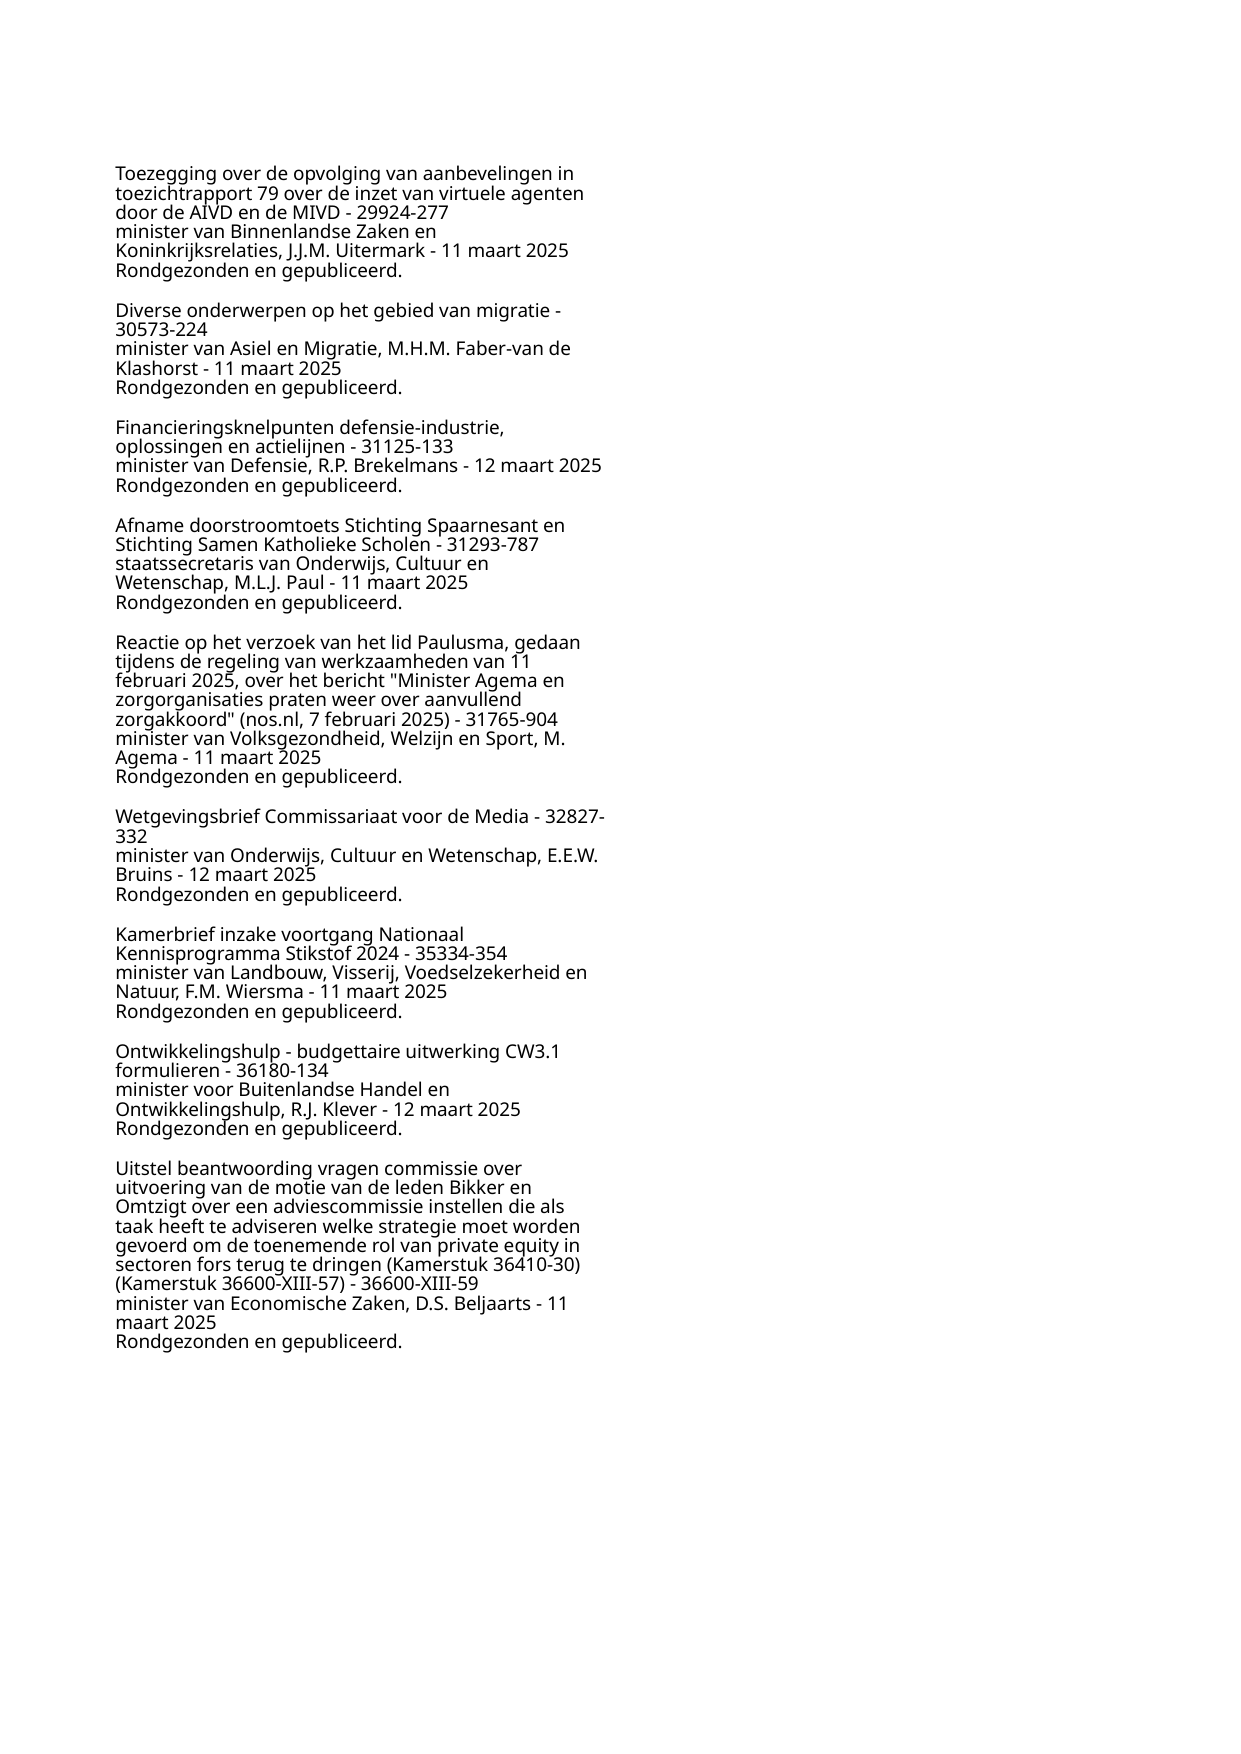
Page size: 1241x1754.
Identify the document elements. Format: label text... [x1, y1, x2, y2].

text Wetgevingsbrief Commissariaat voor de Media - 32827-332 [115, 808, 605, 847]
text minister van Landbouw, Visserij, Voedselzekerheid en Natuur, F.M. Wiersma - 11 maart 2025 [115, 964, 605, 1003]
text Uitstel beantwoording vragen commissie over uitvoering van de motie van de leden Bikker en Omtzigt over een adviescommissie instellen die als taak heeft te adviseren welke strategie moet worden gevoerd om de toenemende rol van private equity in sectoren fors terug te dringen (Kamerstuk 36410-30) (Kamerstuk 36600-XIII-57) - 36600-XIII-59 [115, 1160, 605, 1295]
text minister voor Buitenlandse Handel en Ontwikkelingshulp, R.J. Klever - 12 maart 2025 [115, 1081, 605, 1120]
text minister van Asiel en Migratie, M.H.M. Faber-van de Klashorst - 11 maart 2025 [115, 340, 605, 379]
text staatssecretaris van Onderwijs, Cultuur en Wetenschap, M.L.J. Paul - 11 maart 2025 [115, 555, 605, 594]
text minister van Binnenlandse Zaken en Koninkrijksrelaties, J.J.M. Uitermark - 11 maart 2025 [115, 223, 605, 262]
text Rondgezonden en gepubliceerd. [115, 1003, 605, 1022]
text Rondgezonden en gepubliceerd. [115, 768, 605, 788]
text Rondgezonden en gepubliceerd. [115, 594, 605, 613]
text Kamerbrief inzake voortgang Nationaal Kennisprogramma Stikstof 2024 - 35334-354 [115, 926, 605, 964]
text minister van Economische Zaken, D.S. Beljaarts - 11 maart 2025 [115, 1295, 605, 1333]
text minister van Defensie, R.P. Brekelmans - 12 maart 2025 [115, 457, 605, 477]
text Toezegging over de opvolging van aanbevelingen in toezichtrapport 79 over de inzet van virtuele agenten door de AIVD en de MIVD - 29924-277 [115, 165, 605, 223]
text Ontwikkelingshulp - budgettaire uitwerking CW3.1 formulieren - 36180-134 [115, 1043, 605, 1081]
text Rondgezonden en gepubliceerd. [115, 262, 605, 281]
text Rondgezonden en gepubliceerd. [115, 1120, 605, 1139]
text Rondgezonden en gepubliceerd. [115, 379, 605, 398]
text Rondgezonden en gepubliceerd. [115, 886, 605, 905]
text Financieringsknelpunten defensie-industrie, oplossingen en actielijnen - 31125-133 [115, 419, 605, 457]
text Rondgezonden en gepubliceerd. [115, 1333, 605, 1352]
text Diverse onderwerpen op het gebied van migratie - 30573-224 [115, 302, 605, 340]
text minister van Onderwijs, Cultuur en Wetenschap, E.E.W. Bruins - 12 maart 2025 [115, 847, 605, 886]
text Reactie op het verzoek van het lid Paulusma, gedaan tijdens de regeling van werkzaamheden van 11 februari 2025, over het bericht "Minister Agema en zorgorganisaties praten weer over aanvullend zorgakkoord" (nos.nl, 7 februari 2025) - 31765-904 [115, 634, 605, 730]
text minister van Volksgezondheid, Welzijn en Sport, M. Agema - 11 maart 2025 [115, 730, 605, 768]
text Rondgezonden en gepubliceerd. [115, 477, 605, 496]
text Afname doorstroomtoets Stichting Spaarnesant en Stichting Samen Katholieke Scholen - 31293-787 [115, 517, 605, 555]
